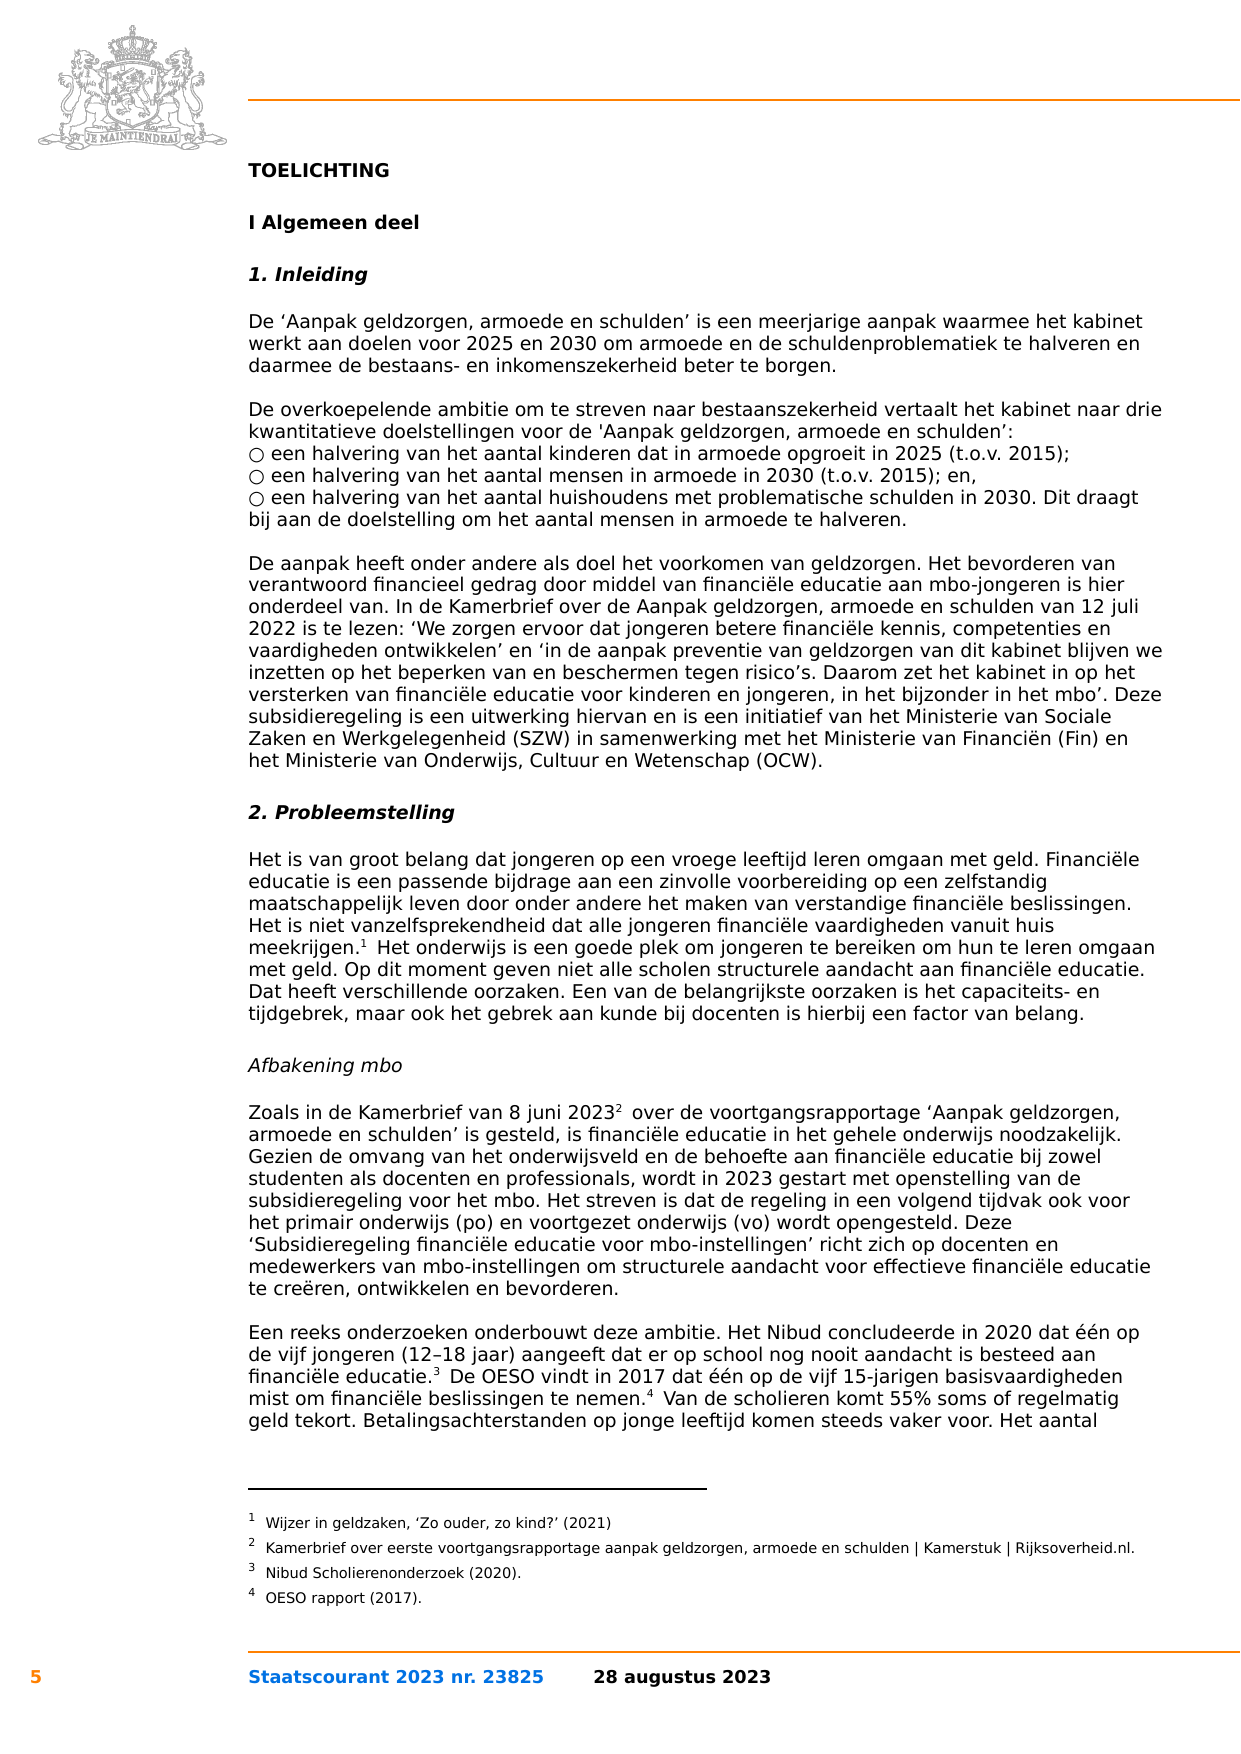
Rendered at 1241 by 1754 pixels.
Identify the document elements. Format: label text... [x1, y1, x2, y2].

subtitle 2. Probleemstelling [248, 802, 1163, 824]
text ○ een halvering van het aantal huishoudens met problematische schulden in 2030. Dit draagt bij aan de doelstelling om het aantal mensen in armoede te halveren. [248, 487, 1163, 531]
text De overkoepelende ambitie om te streven naar bestaanszekerheid vertaalt het kabinet naar drie kwantitatieve doelstellingen voor de 'Aanpak geldzorgen, armoede en schulden’: [248, 399, 1163, 443]
text Een reeks onderzoeken onderbouwt deze ambitie. Het Nibud concludeerde in 2020 dat één op de vijf jongeren (12–18 jaar) aangeeft dat er op school nog nooit aandacht is besteed aan financiële educatie. De OESO vindt in 2017 dat één op de vijf 15-jarigen basisvaardigheden mist om financiële beslissingen te nemen. Van de scholieren komt 55% soms of regelmatig geld tekort. Betalingsachterstanden op jonge leeftijd komen steeds vaker voor. Het aantal [248, 1322, 1163, 1432]
text Wijzer in geldzaken, ‘Zo ouder, zo kind?’ (2021) [248, 1511, 1163, 1533]
subtitle Afbakening mbo [248, 1055, 1163, 1077]
subtitle 1. Inleiding [248, 264, 1163, 286]
text De aanpak heeft onder andere als doel het voorkomen van geldzorgen. Het bevorderen van verantwoord financieel gedrag door middel van financiële educatie aan mbo-jongeren is hier onderdeel van. In de Kamerbrief over de Aanpak geldzorgen, armoede en schulden van 12 juli 2022 is te lezen: ‘We zorgen ervoor dat jongeren betere financiële kennis, competenties en vaardigheden ontwikkelen’ en ‘in de aanpak preventie van geldzorgen van dit kabinet blijven we inzetten op het beperken van en beschermen tegen risico’s. Daarom zet het kabinet in op het versterken van financiële educatie voor kinderen en jongeren, in het bijzonder in het mbo’. Deze subsidieregeling is een uitwerking hiervan en is een initiatief van het Ministerie van Sociale Zaken en Werkgelegenheid (SZW) in samenwerking met het Ministerie van Financiën (Fin) en het Ministerie van Onderwijs, Cultuur en Wetenschap (OCW). [248, 552, 1163, 772]
subtitle TOELICHTING [248, 160, 1163, 182]
subtitle I Algemeen deel [248, 212, 1163, 234]
text Kamerbrief over eerste voortgangsrapportage aanpak geldzorgen, armoede en schulden | Kamerstuk | Rijksoverheid.nl. [248, 1536, 1163, 1558]
text Zoals in de Kamerbrief van 8 juni 2023 over de voortgangsrapportage ‘Aanpak geldzorgen, armoede en schulden’ is gesteld, is financiële educatie in het gehele onderwijs noodzakelijk. Gezien de omvang van het onderwijsveld en de behoefte aan financiële educatie bij zowel studenten als docenten en professionals, wordt in 2023 gestart met openstelling van de subsidieregeling voor het mbo. Het streven is dat de regeling in een volgend tijdvak ook voor het primair onderwijs (po) en voortgezet onderwijs (vo) wordt opengesteld. Deze ‘Subsidieregeling financiële educatie voor mbo-instellingen’ richt zich op docenten en medewerkers van mbo-instellingen om structurele aandacht voor effectieve financiële educatie te creëren, ontwikkelen en bevorderen. [248, 1102, 1163, 1300]
text OESO rapport (2017). [248, 1586, 1163, 1608]
picture [38, 25, 227, 150]
text Het is van groot belang dat jongeren op een vroege leeftijd leren omgaan met geld. Financiële educatie is een passende bijdrage aan een zinvolle voorbereiding op een zelfstandig maatschappelijk leven door onder andere het maken van verstandige financiële beslissingen. Het is niet vanzelfsprekendheid dat alle jongeren financiële vaardigheden vanuit huis meekrijgen. Het onderwijs is een goede plek om jongeren te bereiken om hun te leren omgaan met geld. Op dit moment geven niet alle scholen structurele aandacht aan financiële educatie. Dat heeft verschillende oorzaken. Een van de belangrijkste oorzaken is het capaciteits- en tijdgebrek, maar ook het gebrek aan kunde bij docenten is hierbij een factor van belang. [248, 849, 1163, 1025]
text ○ een halvering van het aantal kinderen dat in armoede opgroeit in 2025 (t.o.v. 2015); [248, 443, 1163, 464]
text De ‘Aanpak geldzorgen, armoede en schulden’ is een meerjarige aanpak waarmee het kabinet werkt aan doelen voor 2025 en 2030 om armoede en de schuldenproblematiek te halveren en daarmee de bestaans- en inkomenszekerheid beter te borgen. [248, 311, 1163, 377]
text ○ een halvering van het aantal mensen in armoede in 2030 (t.o.v. 2015); en, [248, 464, 1163, 487]
text Nibud Scholierenonderzoek (2020). [248, 1561, 1163, 1583]
